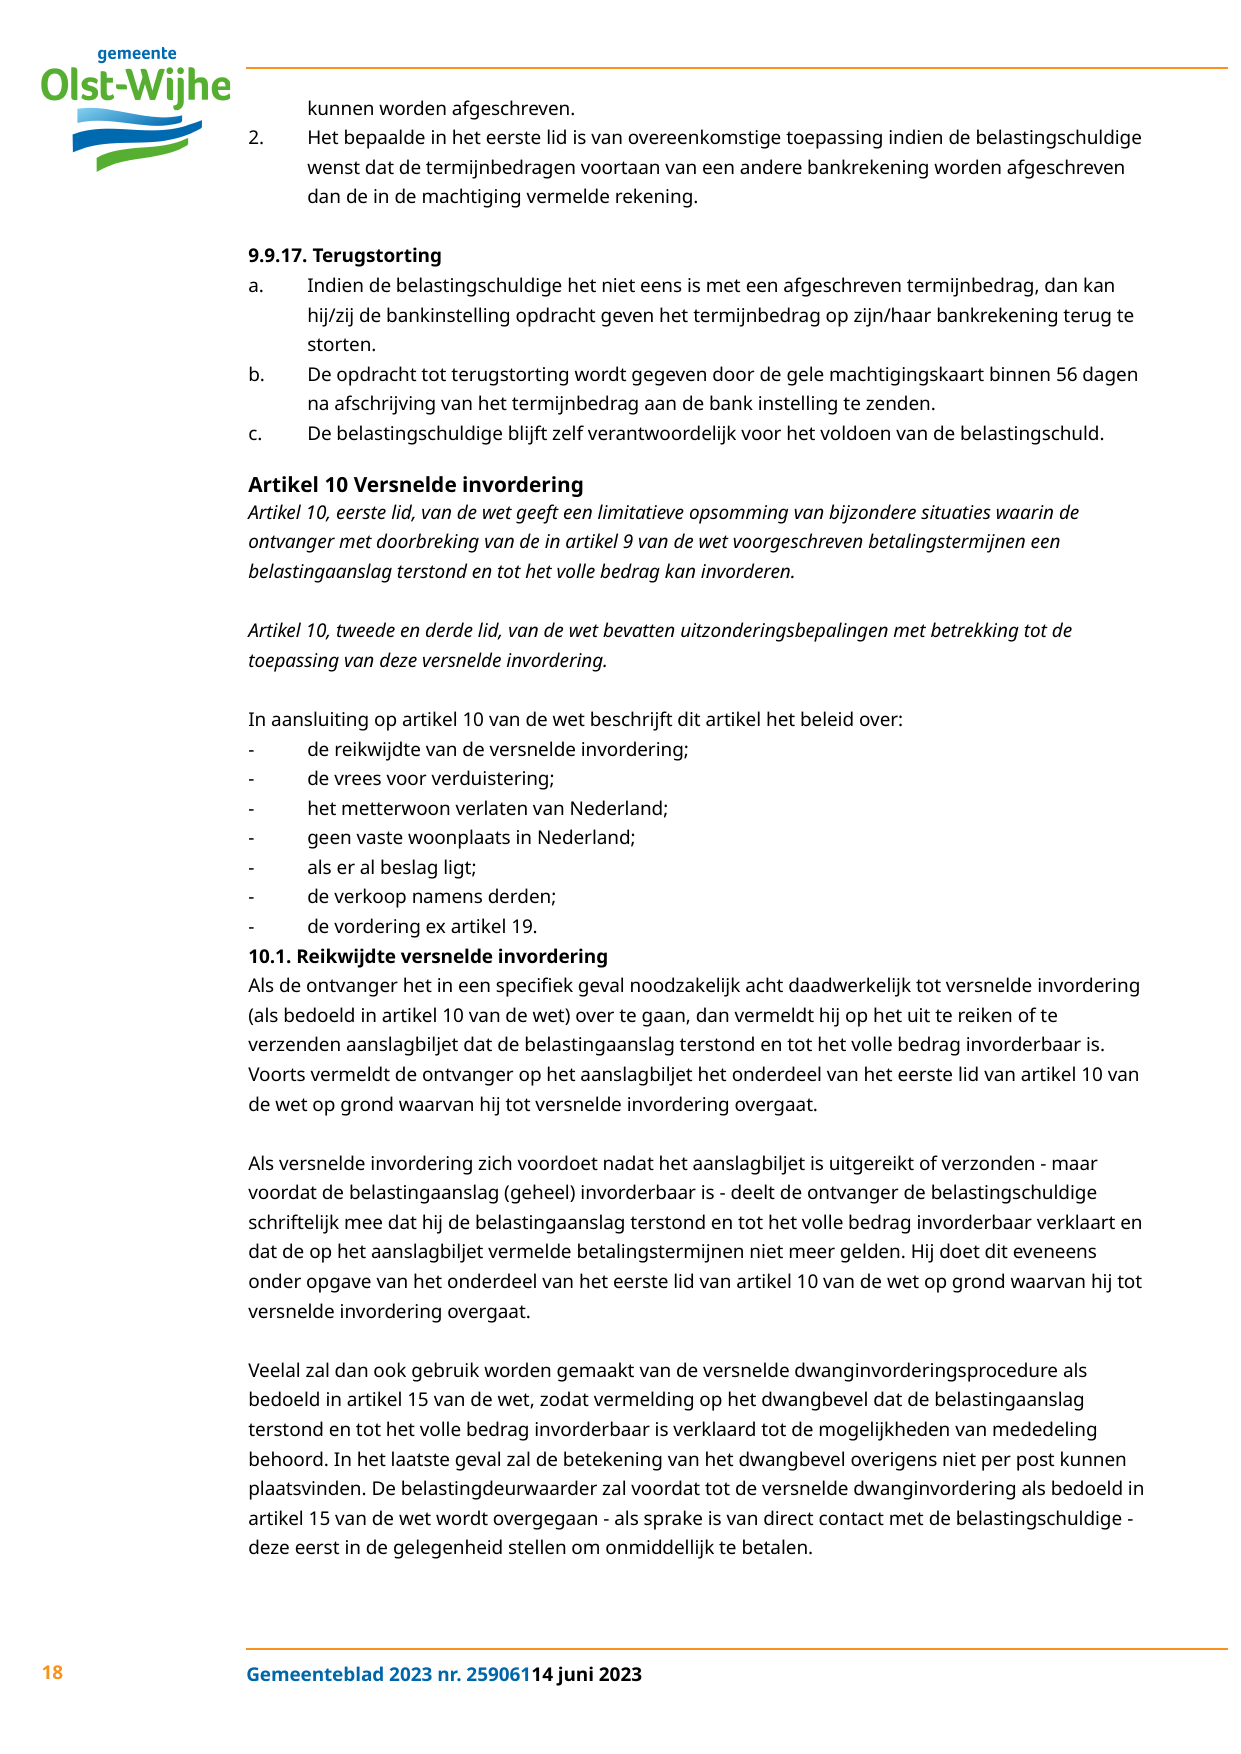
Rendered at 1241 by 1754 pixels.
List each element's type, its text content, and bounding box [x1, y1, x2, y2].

list Indien de belastingschuldige het niet eens is met een afgeschreven termijnbedrag, dan kan hij/zij de bankinstelling opdracht geven het termijnbedrag op zijn/haar bankrekening terug te storten. [248, 272, 1152, 357]
text Als versnelde invordering zich voordoet nadat het aanslagbiljet is uitgereikt of verzonden - maar voordat de belastingaanslag (geheel) invorderbaar is - deelt de ontvanger de belastingschuldige schriftelijk mee dat hij de belastingaanslag terstond en tot het volle bedrag invorderbaar verklaart en dat de op het aanslagbiljet vermelde betalingstermijnen niet meer gelden. Hij doet dit eveneens onder opgave van het onderdeel van het eerste lid van artikel 10 van de wet op grond waarvan hij tot versnelde invordering overgaat. [248, 1150, 1152, 1323]
text 10.1. Reikwijdte versnelde invordering [248, 943, 1152, 968]
list kunnen worden afgeschreven. [248, 95, 1152, 121]
list de reikwijdte van de versnelde invordering; [248, 736, 1152, 761]
text Veelal zal dan ook gebruik worden gemaakt van de versnelde dwanginvorderingsprocedure als bedoeld in artikel 15 van de wet, zodat vermelding op het dwangbevel dat de belastingaanslag terstond en tot het volle bedrag invorderbaar is verklaard tot de mogelijkheden van mededeling behoord. In het laatste geval zal de betekening van het dwangbevel overigens niet per post kunnen plaatsvinden. De belastingdeurwaarder zal voordat tot de versnelde dwanginvordering als bedoeld in artikel 15 van de wet wordt overgegaan - als sprake is van direct contact met de belastingschuldige - deze eerst in de gelegenheid stellen om onmiddellijk te betalen. [248, 1357, 1152, 1560]
list de verkoop namens derden; [248, 884, 1152, 909]
list het metterwoon verlaten van Nederland; [248, 795, 1152, 821]
list de vrees voor verduistering; [248, 765, 1152, 791]
text In aansluiting op artikel 10 van de wet beschrijft dit artikel het beleid over: [248, 706, 1152, 732]
list Het bepaalde in het eerste lid is van overeenkomstige toepassing indien de belastingschuldige wenst dat de termijnbedragen voortaan van een andere bankrekening worden afgeschreven dan de in de machtiging vermelde rekening. [248, 124, 1152, 209]
list als er al beslag ligt; [248, 854, 1152, 880]
list De belastingschuldige blijft zelf verantwoordelijk voor het voldoen van de belastingschuld. [248, 420, 1152, 446]
list De opdracht tot terugstorting wordt gegeven door de gele machtigingskaart binnen 56 dagen na afschrijving van het termijnbedrag aan de bank instelling te zenden. [248, 361, 1152, 416]
text Als de ontvanger het in een specifiek geval noodzakelijk acht daadwerkelijk tot versnelde invordering (als bedoeld in artikel 10 van de wet) over te gaan, dan vermeldt hij op het uit te reiken of te verzenden aanslagbiljet dat de belastingaanslag terstond en tot het volle bedrag invorderbaar is. Voorts vermeldt de ontvanger op het aanslagbiljet het onderdeel van het eerste lid van artikel 10 van de wet op grond waarvan hij tot versnelde invordering overgaat. [248, 972, 1152, 1116]
list geen vaste woonplaats in Nederland; [248, 824, 1152, 850]
text Artikel 10, tweede en derde lid, van de wet bevatten uitzonderingsbepalingen met betrekking tot de toepassing van deze versnelde invordering. [248, 617, 1152, 673]
picture [41, 47, 231, 172]
text Artikel 10 Versnelde invordering [248, 471, 1152, 499]
text Artikel 10, eerste lid, van de wet geeft een limitatieve opsomming van bijzondere situaties waarin de ontvanger met doorbreking van de in artikel 9 van de wet voorgeschreven betalingstermijnen een belastingaanslag terstond en tot het volle bedrag kan invorderen. [248, 499, 1152, 584]
list de vordering ex artikel 19. [248, 913, 1152, 939]
text 9.9.17. Terugstorting [248, 243, 1152, 268]
